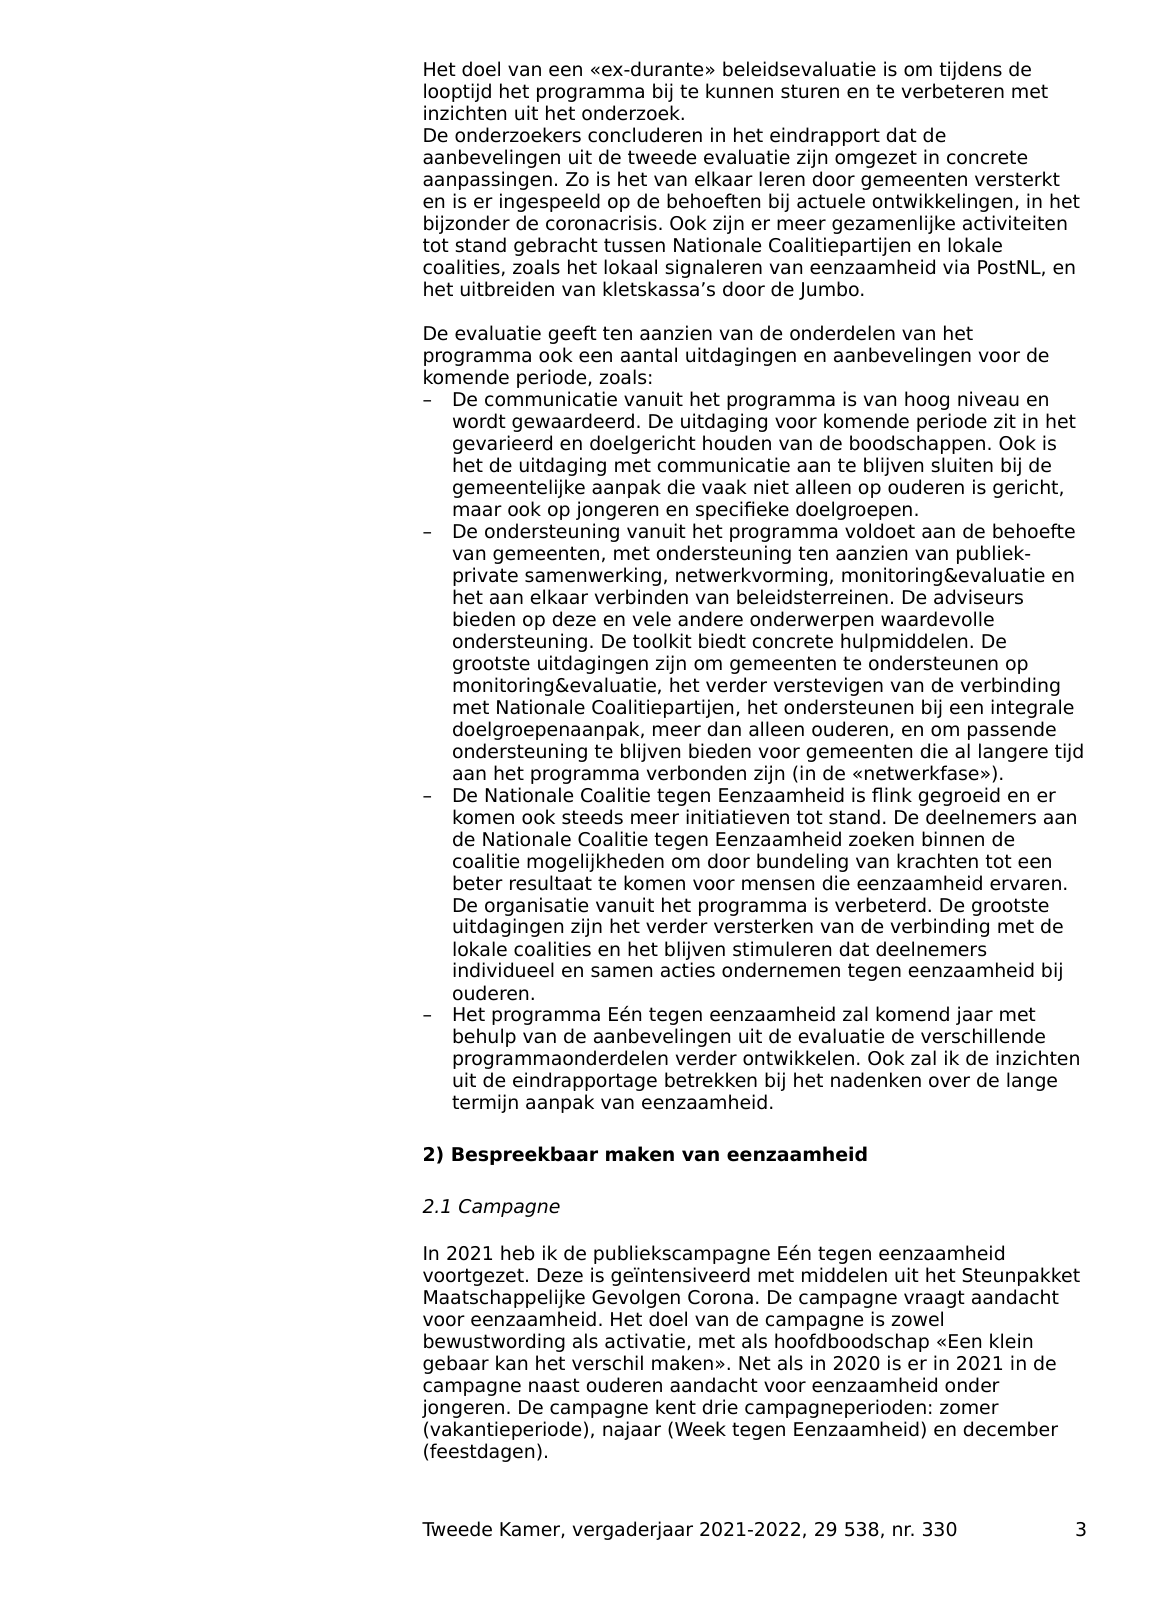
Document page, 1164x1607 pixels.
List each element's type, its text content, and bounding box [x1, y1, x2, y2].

text – Het programma Eén tegen eenzaamheid zal komend jaar met behulp van de aanbevelingen uit de evaluatie de verschillende programmaonderdelen verder ontwikkelen. Ook zal ik de inzichten uit de eindrapportage betrekken bij het nadenken over de lange termijn aanpak van eenzaamheid. [422, 1004, 1087, 1114]
text – De ondersteuning vanuit het programma voldoet aan de behoefte van gemeenten, met ondersteuning ten aanzien van publiek-private samenwerking, netwerkvorming, monitoring&evaluatie en het aan elkaar verbinden van beleidsterreinen. De adviseurs bieden op deze en vele andere onderwerpen waardevolle ondersteuning. De toolkit biedt concrete hulpmiddelen. De grootste uitdagingen zijn om gemeenten te ondersteunen op monitoring&evaluatie, het verder verstevigen van de verbinding met Nationale Coalitiepartijen, het ondersteunen bij een integrale doelgroepenaanpak, meer dan alleen ouderen, en om passende ondersteuning te blijven bieden voor gemeenten die al langere tijd aan het programma verbonden zijn (in de «netwerkfase»). [422, 521, 1087, 784]
text De evaluatie geeft ten aanzien van de onderdelen van het programma ook een aantal uitdagingen en aanbevelingen voor de komende periode, zoals: [422, 323, 1087, 389]
text – De communicatie vanuit het programma is van hoog niveau en wordt gewaardeerd. De uitdaging voor komende periode zit in het gevarieerd en doelgericht houden van de boodschappen. Ook is het de uitdaging met communicatie aan te blijven sluiten bij de gemeentelijke aanpak die vaak niet alleen op ouderen is gericht, maar ook op jongeren en specifieke doelgroepen. [422, 389, 1087, 521]
subtitle 2.1 Campagne [422, 1196, 1087, 1218]
text Het doel van een «ex-durante» beleidsevaluatie is om tijdens de looptijd het programma bij te kunnen sturen en te verbeteren met inzichten uit het onderzoek. [422, 59, 1087, 125]
text In 2021 heb ik de publiekscampagne Eén tegen eenzaamheid voortgezet. Deze is geïntensiveerd met middelen uit het Steunpakket Maatschappelijke Gevolgen Corona. De campagne vraagt aandacht voor eenzaamheid. Het doel van de campagne is zowel bewustwording als activatie, met als hoofdboodschap «Een klein gebaar kan het verschil maken». Net als in 2020 is er in 2021 in de campagne naast ouderen aandacht voor eenzaamheid onder jongeren. De campagne kent drie campagneperioden: zomer (vakantieperiode), najaar (Week tegen Eenzaamheid) en december (feestdagen). [422, 1243, 1087, 1463]
text De onderzoekers concluderen in het eindrapport dat de aanbevelingen uit de tweede evaluatie zijn omgezet in concrete aanpassingen. Zo is het van elkaar leren door gemeenten versterkt en is er ingespeeld op de behoeften bij actuele ontwikkelingen, in het bijzonder de coronacrisis. Ook zijn er meer gezamenlijke activiteiten tot stand gebracht tussen Nationale Coalitiepartijen en lokale coalities, zoals het lokaal signaleren van eenzaamheid via PostNL, en het uitbreiden van kletskassa’s door de Jumbo. [422, 125, 1087, 301]
subtitle 2) Bespreekbaar maken van eenzaamheid [422, 1144, 1087, 1166]
text – De Nationale Coalitie tegen Eenzaamheid is flink gegroeid en er komen ook steeds meer initiatieven tot stand. De deelnemers aan de Nationale Coalitie tegen Eenzaamheid zoeken binnen de coalitie mogelijkheden om door bundeling van krachten tot een beter resultaat te komen voor mensen die eenzaamheid ervaren. De organisatie vanuit het programma is verbeterd. De grootste uitdagingen zijn het verder versterken van de verbinding met de lokale coalities en het blijven stimuleren dat deelnemers individueel en samen acties ondernemen tegen eenzaamheid bij ouderen. [422, 784, 1087, 1004]
